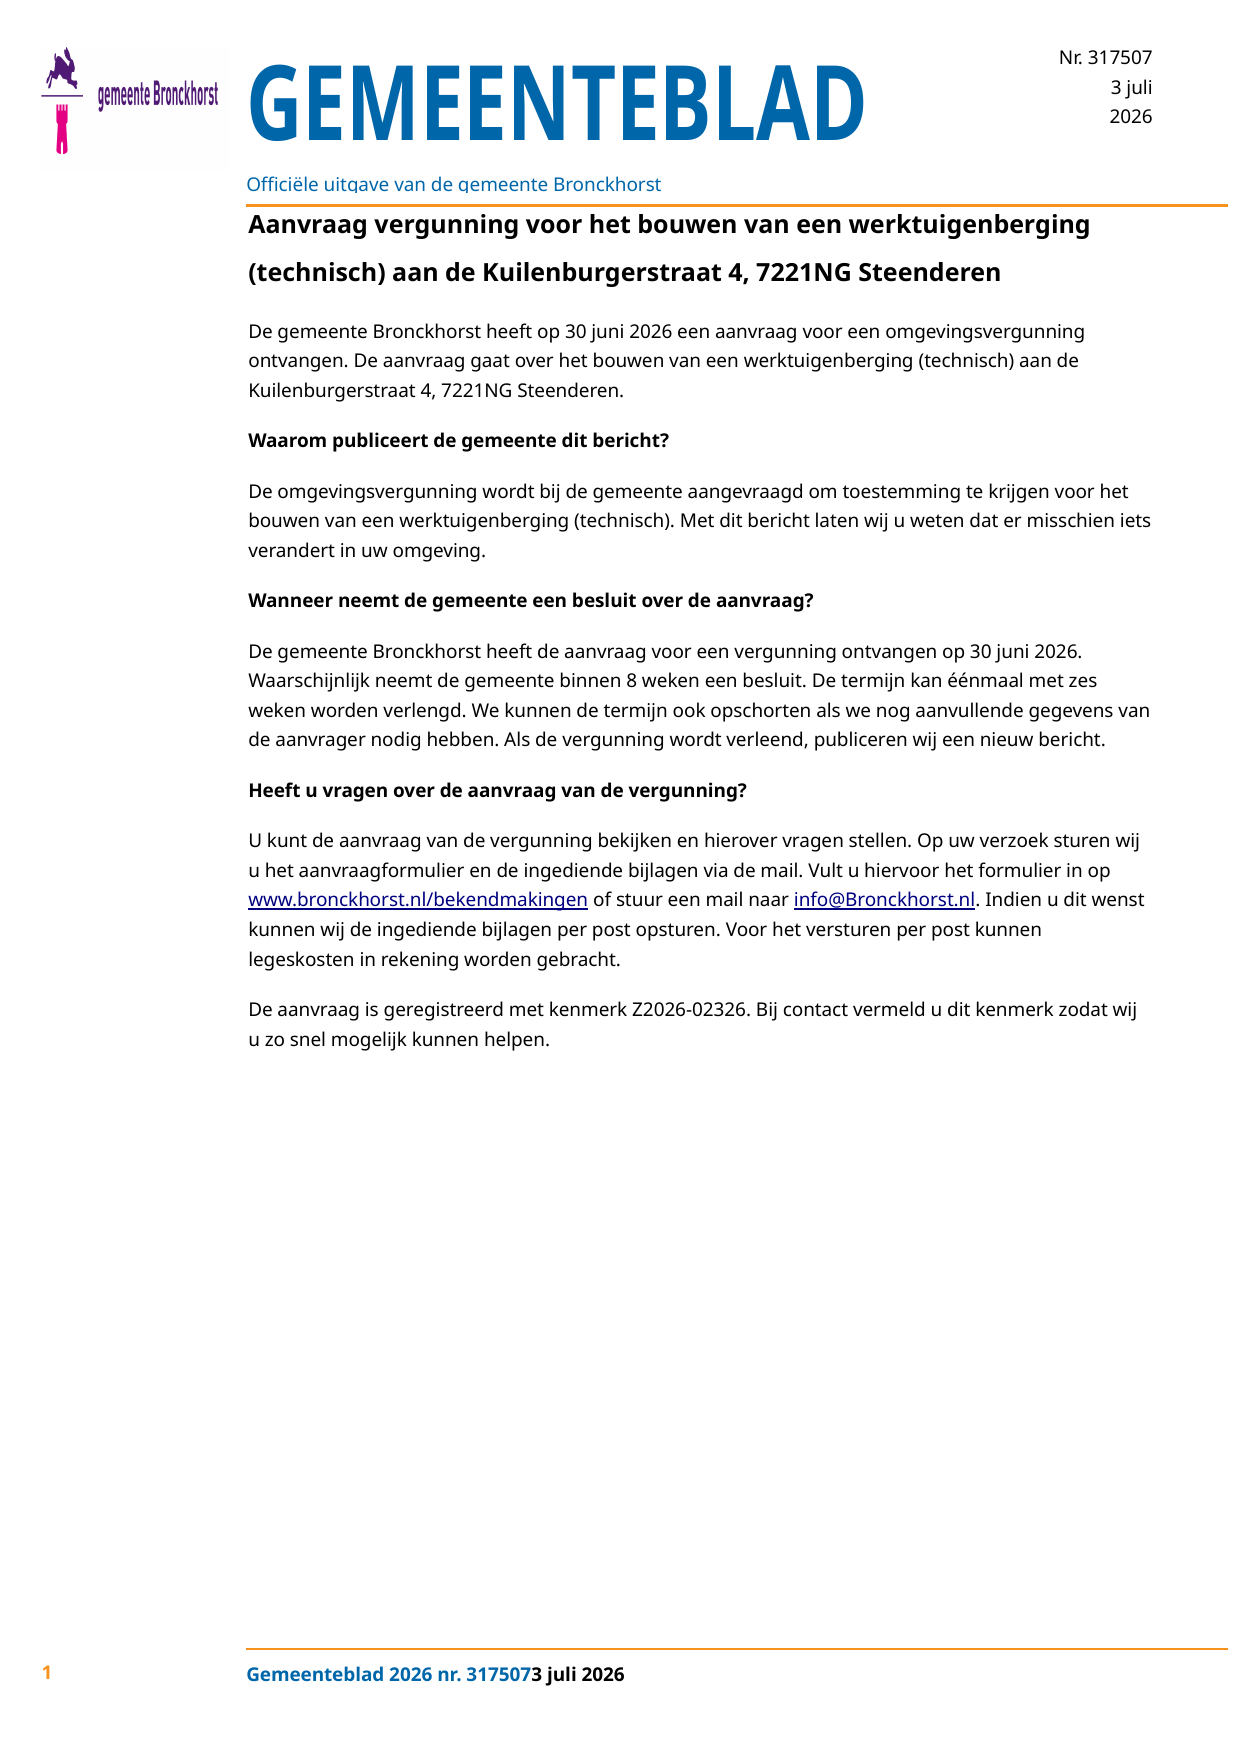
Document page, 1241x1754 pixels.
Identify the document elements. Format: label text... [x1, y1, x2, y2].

text De aanvraag is geregistreerd met kenmerk Z2026-02326. Bij contact vermeld u dit kenmerk zodat wij u zo snel mogelijk kunnen helpen. [248, 996, 1152, 1052]
text U kunt de aanvraag van de vergunning bekijken en hierover vragen stellen. Op uw verzoek sturen wij u het aanvraagformulier en de ingediende bijlagen via de mail. Vult u hiervoor het formulier in op www.bronckhorst.nl/bekendmakingen of stuur een mail naar info@Bronckhorst.nl. Indien u dit wenst kunnen wij de ingediende bijlagen per post opsturen. Voor het versturen per post kunnen legeskosten in rekening worden gebracht. [248, 827, 1152, 972]
picture [41, 47, 231, 172]
text Waarom publiceert de gemeente dit bericht? [248, 427, 1152, 453]
text De gemeente Bronckhorst heeft op 30 juni 2026 een aanvraag voor een omgevingsvergunning ontvangen. De aanvraag gaat over het bouwen van een werktuigenberging (technisch) aan de Kuilenburgerstraat 4, 7221NG Steenderen. [248, 318, 1152, 403]
text De gemeente Bronckhorst heeft de aanvraag voor een vergunning ontvangen op 30 juni 2026. Waarschijnlijk neemt de gemeente binnen 8 weken een besluit. De termijn kan éénmaal met zes weken worden verlengd. We kunnen de termijn ook opschorten als we nog aanvullende gegevens van de aanvrager nodig hebben. Als de vergunning wordt verleend, publiceren wij een nieuw bericht. [248, 638, 1152, 752]
text Heeft u vragen over de aanvraag van de vergunning? [248, 777, 1152, 803]
text Wanneer neemt de gemeente een besluit over de aanvraag? [248, 587, 1152, 613]
text Aanvraag vergunning voor het bouwen van een werktuigenberging (technisch) aan de Kuilenburgerstraat 4, 7221NG Steenderen [248, 207, 1152, 288]
text De omgevingsvergunning wordt bij de gemeente aangevraagd om toestemming te krijgen voor het bouwen van een werktuigenberging (technisch). Met dit bericht laten wij u weten dat er misschien iets verandert in uw omgeving. [248, 478, 1152, 563]
